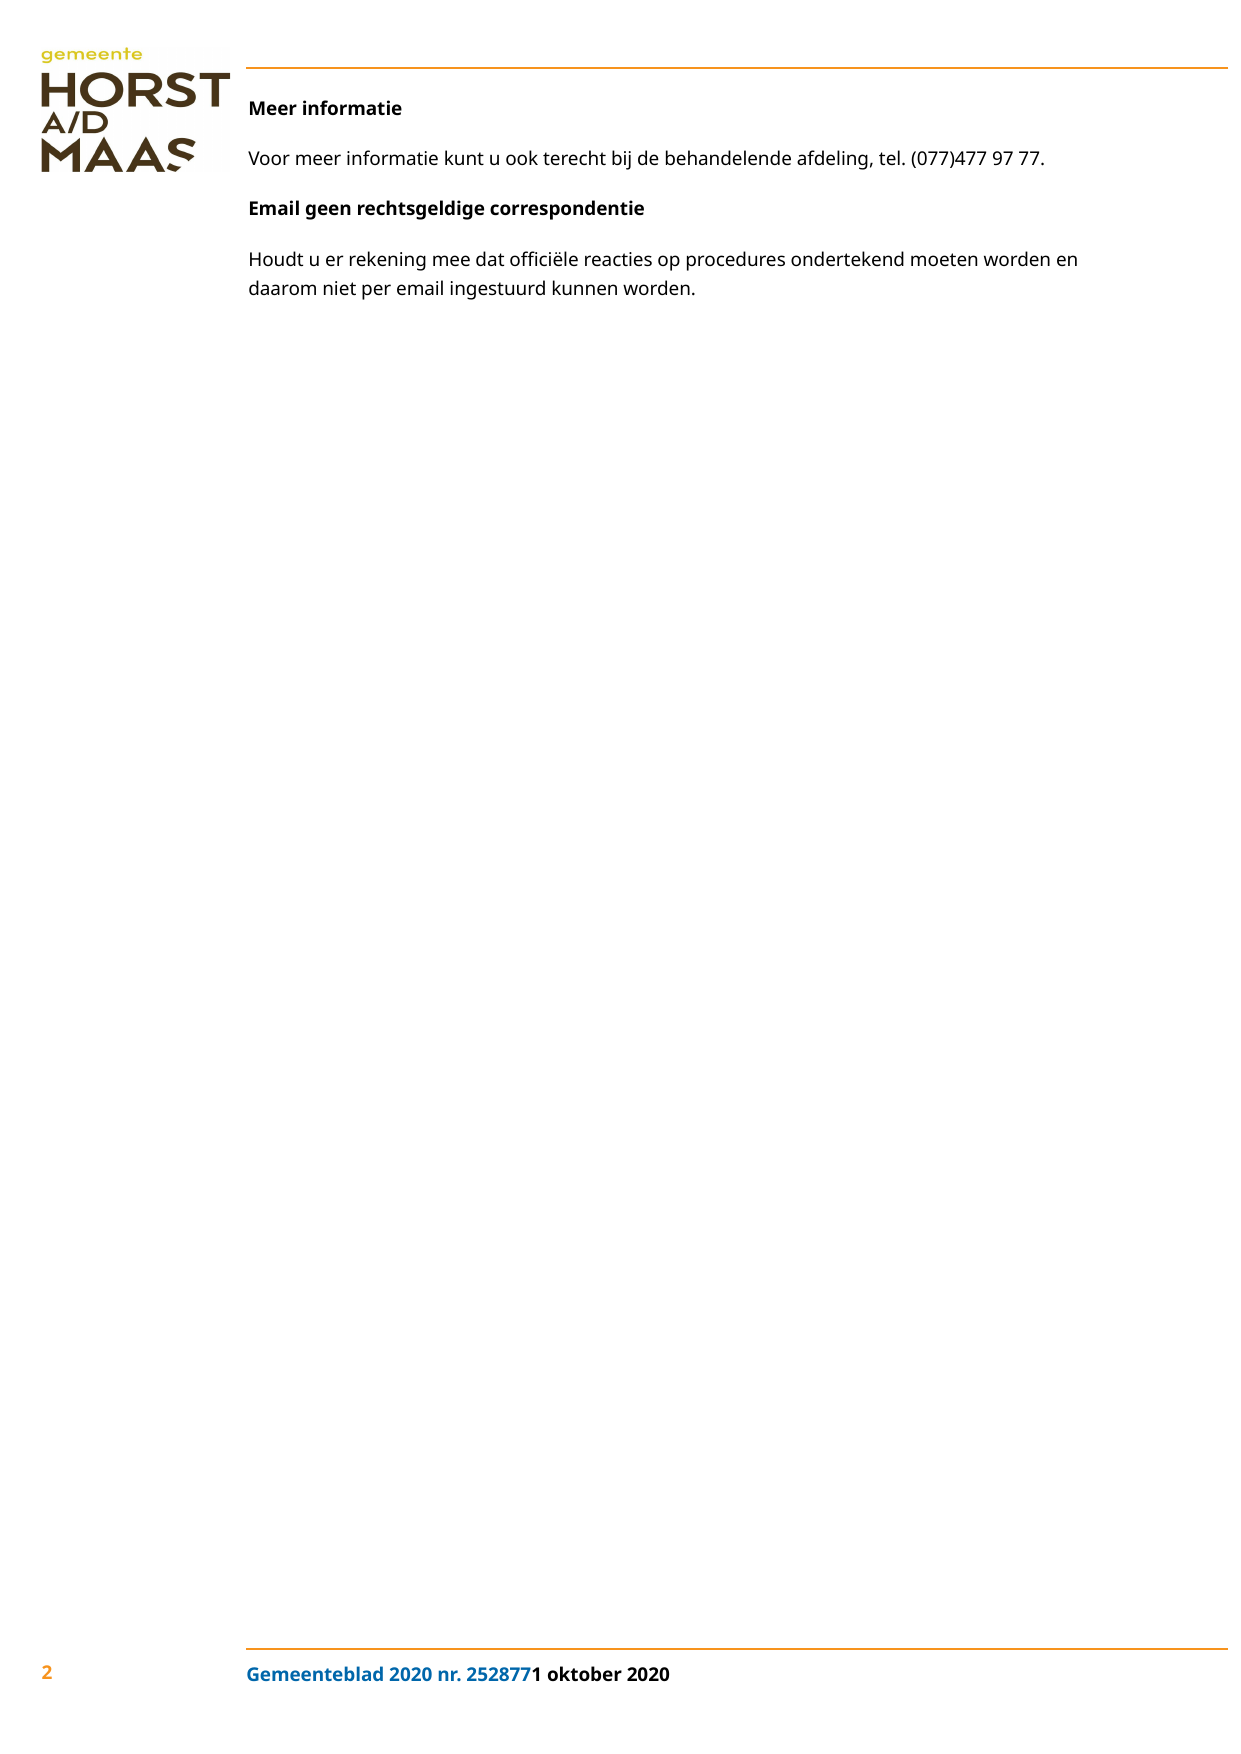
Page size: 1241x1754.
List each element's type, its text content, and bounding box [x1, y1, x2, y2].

text Voor meer informatie kunt u ook terecht bij de behandelende afdeling, tel. (077)477 97 77. [248, 145, 1152, 171]
picture [41, 47, 231, 172]
text Houdt u er rekening mee dat officiële reacties op procedures ondertekend moeten worden en daarom niet per email ingestuurd kunnen worden. [248, 246, 1152, 301]
text Email geen rechtsgeldige correspondentie [248, 196, 1152, 221]
text Meer informatie [248, 95, 1152, 121]
